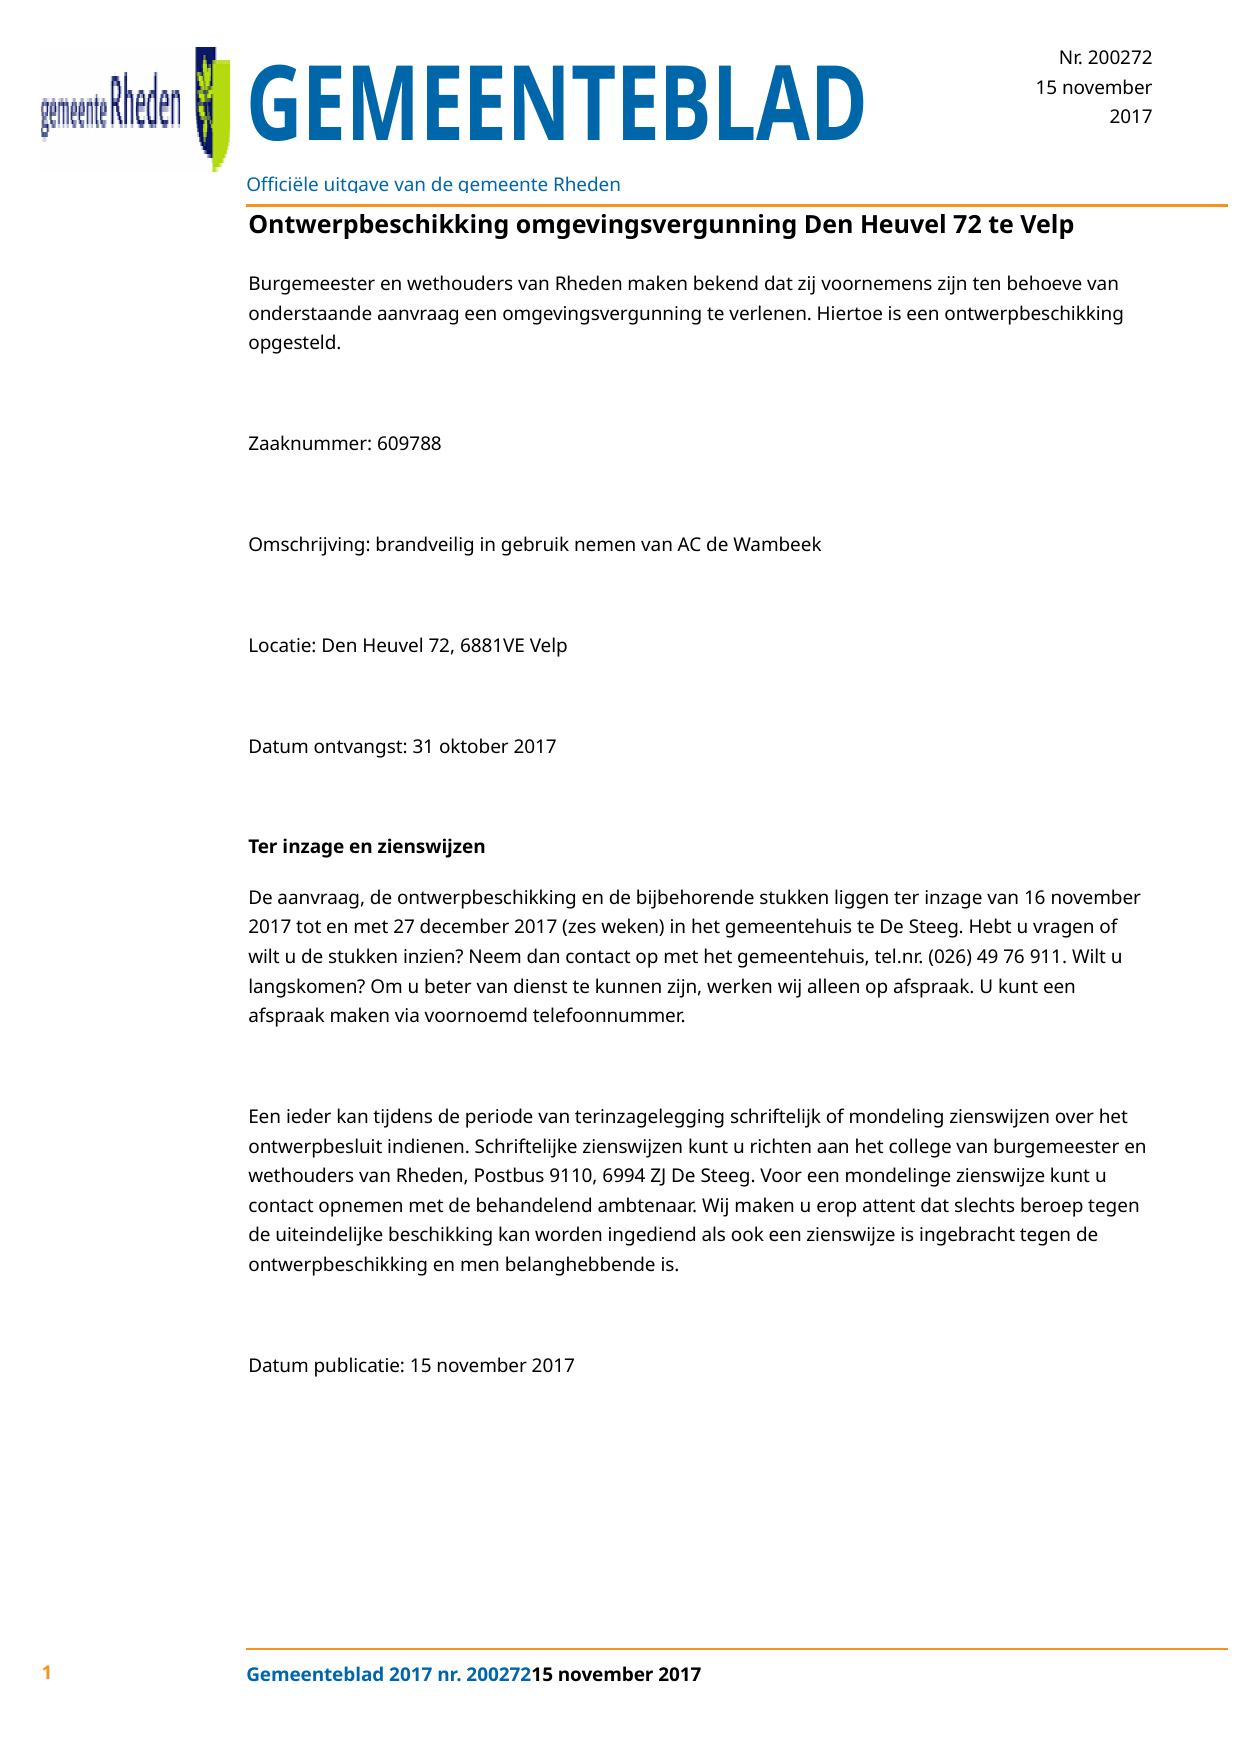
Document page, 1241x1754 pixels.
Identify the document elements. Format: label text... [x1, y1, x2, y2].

text Omschrijving: brandveilig in gebruik nemen van AC de Wambeek [248, 531, 1152, 557]
text Zaaknummer: 609788 [248, 430, 1152, 456]
text Ter inzage en zienswijzen [248, 834, 1152, 859]
text De aanvraag, de ontwerpbeschikking en de bijbehorende stukken liggen ter inzage van 16 november 2017 tot en met 27 december 2017 (zes weken) in het gemeentehuis te De Steeg. Hebt u vragen of wilt u de stukken inzien? Neem dan contact op met het gemeentehuis, tel.nr. (026) 49 76 911. Wilt u langskomen? Om u beter van dienst te kunnen zijn, werken wij alleen op afspraak. U kunt een afspraak maken via voornoemd telefoonnummer. [248, 884, 1152, 1028]
text Datum ontvangst: 31 oktober 2017 [248, 733, 1152, 758]
picture [41, 47, 231, 172]
text Een ieder kan tijdens de periode van terinzagelegging schriftelijk of mondeling zienswijzen over het ontwerpbesluit indienen. Schriftelijke zienswijzen kunt u richten aan het college van burgemeester en wethouders van Rheden, Postbus 9110, 6994 ZJ De Steeg. Voor een mondelinge zienswijze kunt u contact opnemen met de behandelend ambtenaar. Wij maken u erop attent dat slechts beroep tegen de uiteindelijke beschikking kan worden ingediend als ook een zienswijze is ingebracht tegen de ontwerpbeschikking en men belanghebbende is. [248, 1103, 1152, 1277]
text Ontwerpbeschikking omgevingsvergunning Den Heuvel 72 te Velp [248, 207, 1152, 241]
text Locatie: Den Heuvel 72, 6881VE Velp [248, 632, 1152, 658]
text Datum publicatie: 15 november 2017 [248, 1352, 1152, 1378]
text Burgemeester en wethouders van Rheden maken bekend dat zij voornemens zijn ten behoeve van onderstaande aanvraag een omgevingsvergunning te verlenen. Hiertoe is een ontwerpbeschikking opgesteld. [248, 270, 1152, 355]
